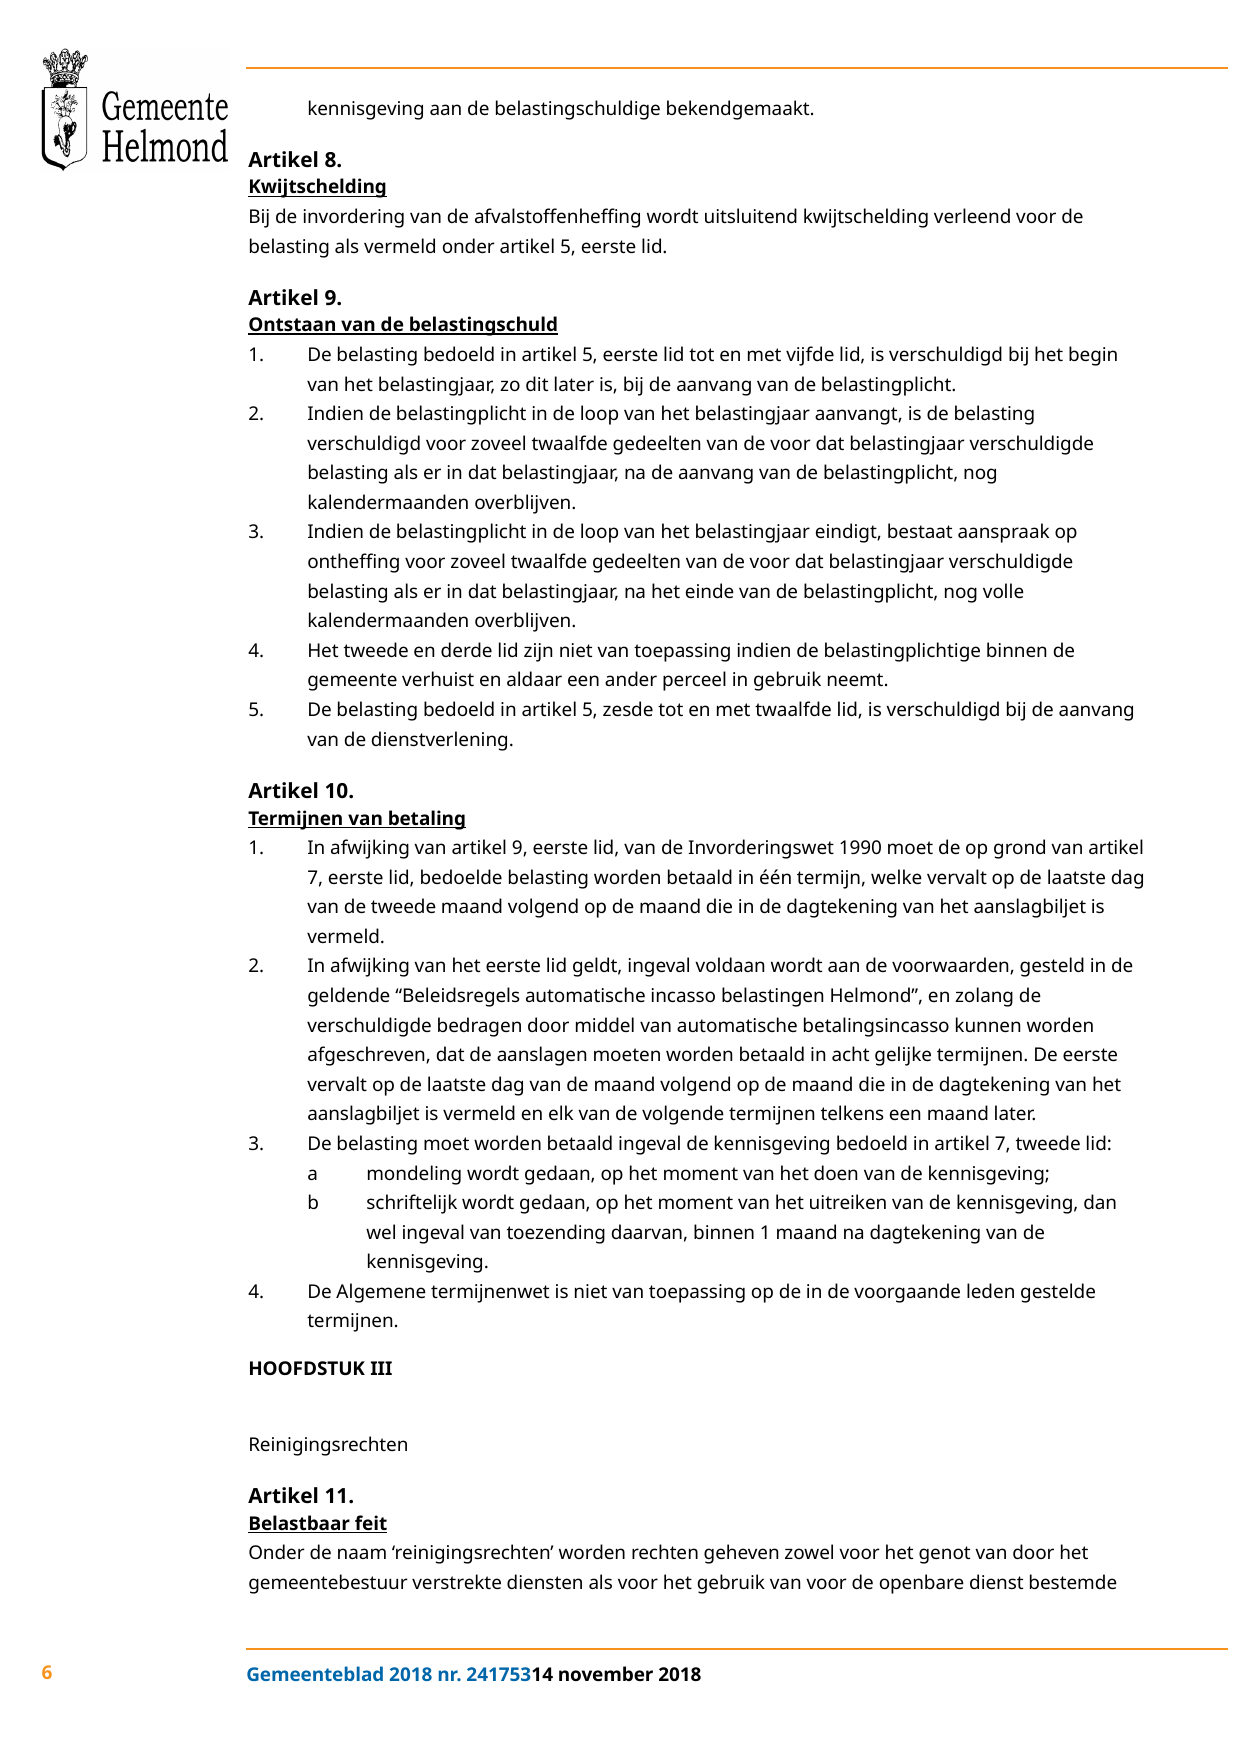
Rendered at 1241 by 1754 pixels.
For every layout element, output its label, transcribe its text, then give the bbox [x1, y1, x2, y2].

text HOOFDSTUK III [248, 1353, 1152, 1382]
list De Algemene termijnenwet is niet van toepassing op de in de voorgaande leden gestelde termijnen. [248, 1278, 1152, 1333]
list kennisgeving aan de belastingschuldige bekendgemaakt. [248, 95, 1152, 121]
text Kwijtschelding [248, 174, 1152, 199]
text Artikel 11. [248, 1481, 1152, 1510]
picture [41, 47, 231, 172]
list In afwijking van het eerste lid geldt, ingeval voldaan wordt aan de voorwaarden, gesteld in de geldende “Beleidsregels automatische incasso belastingen Helmond”, en zolang de verschuldigde bedragen door middel van automatische betalingsincasso kunnen worden afgeschreven, dat de aanslagen moeten worden betaald in acht gelijke termijnen. De eerste vervalt op de laatste dag van de maand volgend op de maand die in de dagtekening van het aanslagbiljet is vermeld en elk van de volgende termijnen telkens een maand later. [248, 953, 1152, 1126]
text Reinigingsrechten [248, 1431, 1152, 1457]
text Ontstaan van de belastingschuld [248, 312, 1152, 337]
list Het tweede en derde lid zijn niet van toepassing indien de belastingplichtige binnen de gemeente verhuist en aldaar een ander perceel in gebruik neemt. [248, 637, 1152, 692]
list De belasting bedoeld in artikel 5, eerste lid tot en met vijfde lid, is verschuldigd bij het begin van het belastingjaar, zo dit later is, bij de aanvang van de belastingplicht. [248, 341, 1152, 397]
list Indien de belastingplicht in de loop van het belastingjaar aanvangt, is de belasting verschuldigd voor zoveel twaalfde gedeelten van de voor dat belastingjaar verschuldigde belasting als er in dat belastingjaar, na de aanvang van de belastingplicht, nog kalendermaanden overblijven. [248, 400, 1152, 515]
text Belastbaar feit [248, 1510, 1152, 1536]
list schriftelijk wordt gedaan, op het moment van het uitreiken van de kennisgeving, dan wel ingeval van toezending daarvan, binnen 1 maand na dagtekening van de kennisgeving. [307, 1189, 1152, 1274]
list mondeling wordt gedaan, op het moment van het doen van de kennisgeving; [307, 1160, 1152, 1185]
list In afwijking van artikel 9, eerste lid, van de Invorderingswet 1990 moet de op grond van artikel 7, eerste lid, bedoelde belasting worden betaald in één termijn, welke vervalt op de laatste dag van de tweede maand volgend op de maand die in de dagtekening van het aanslagbiljet is vermeld. [248, 834, 1152, 949]
text Bij de invordering van de afvalstoffenheffing wordt uitsluitend kwijtschelding verleend voor de belasting als vermeld onder artikel 5, eerste lid. [248, 203, 1152, 258]
text Artikel 9. [248, 283, 1152, 312]
text Artikel 10. [248, 776, 1152, 805]
list Indien de belastingplicht in de loop van het belastingjaar eindigt, bestaat aanspraak op ontheffing voor zoveel twaalfde gedeelten van de voor dat belastingjaar verschuldigde belasting als er in dat belastingjaar, na het einde van de belastingplicht, nog volle kalendermaanden overblijven. [248, 519, 1152, 633]
text Termijnen van betaling [248, 805, 1152, 830]
text Artikel 8. [248, 145, 1152, 174]
text Onder de naam ‘reinigingsrechten’ worden rechten geheven zowel voor het genot van door het gemeentebestuur verstrekte diensten als voor het gebruik van voor de openbare dienst bestemde [248, 1539, 1152, 1595]
list De belasting bedoeld in artikel 5, zesde tot en met twaalfde lid, is verschuldigd bij de aanvang van de dienstverlening. [248, 696, 1152, 752]
list De belasting moet worden betaald ingeval de kennisgeving bedoeld in artikel 7, tweede lid: [248, 1130, 1152, 1156]
